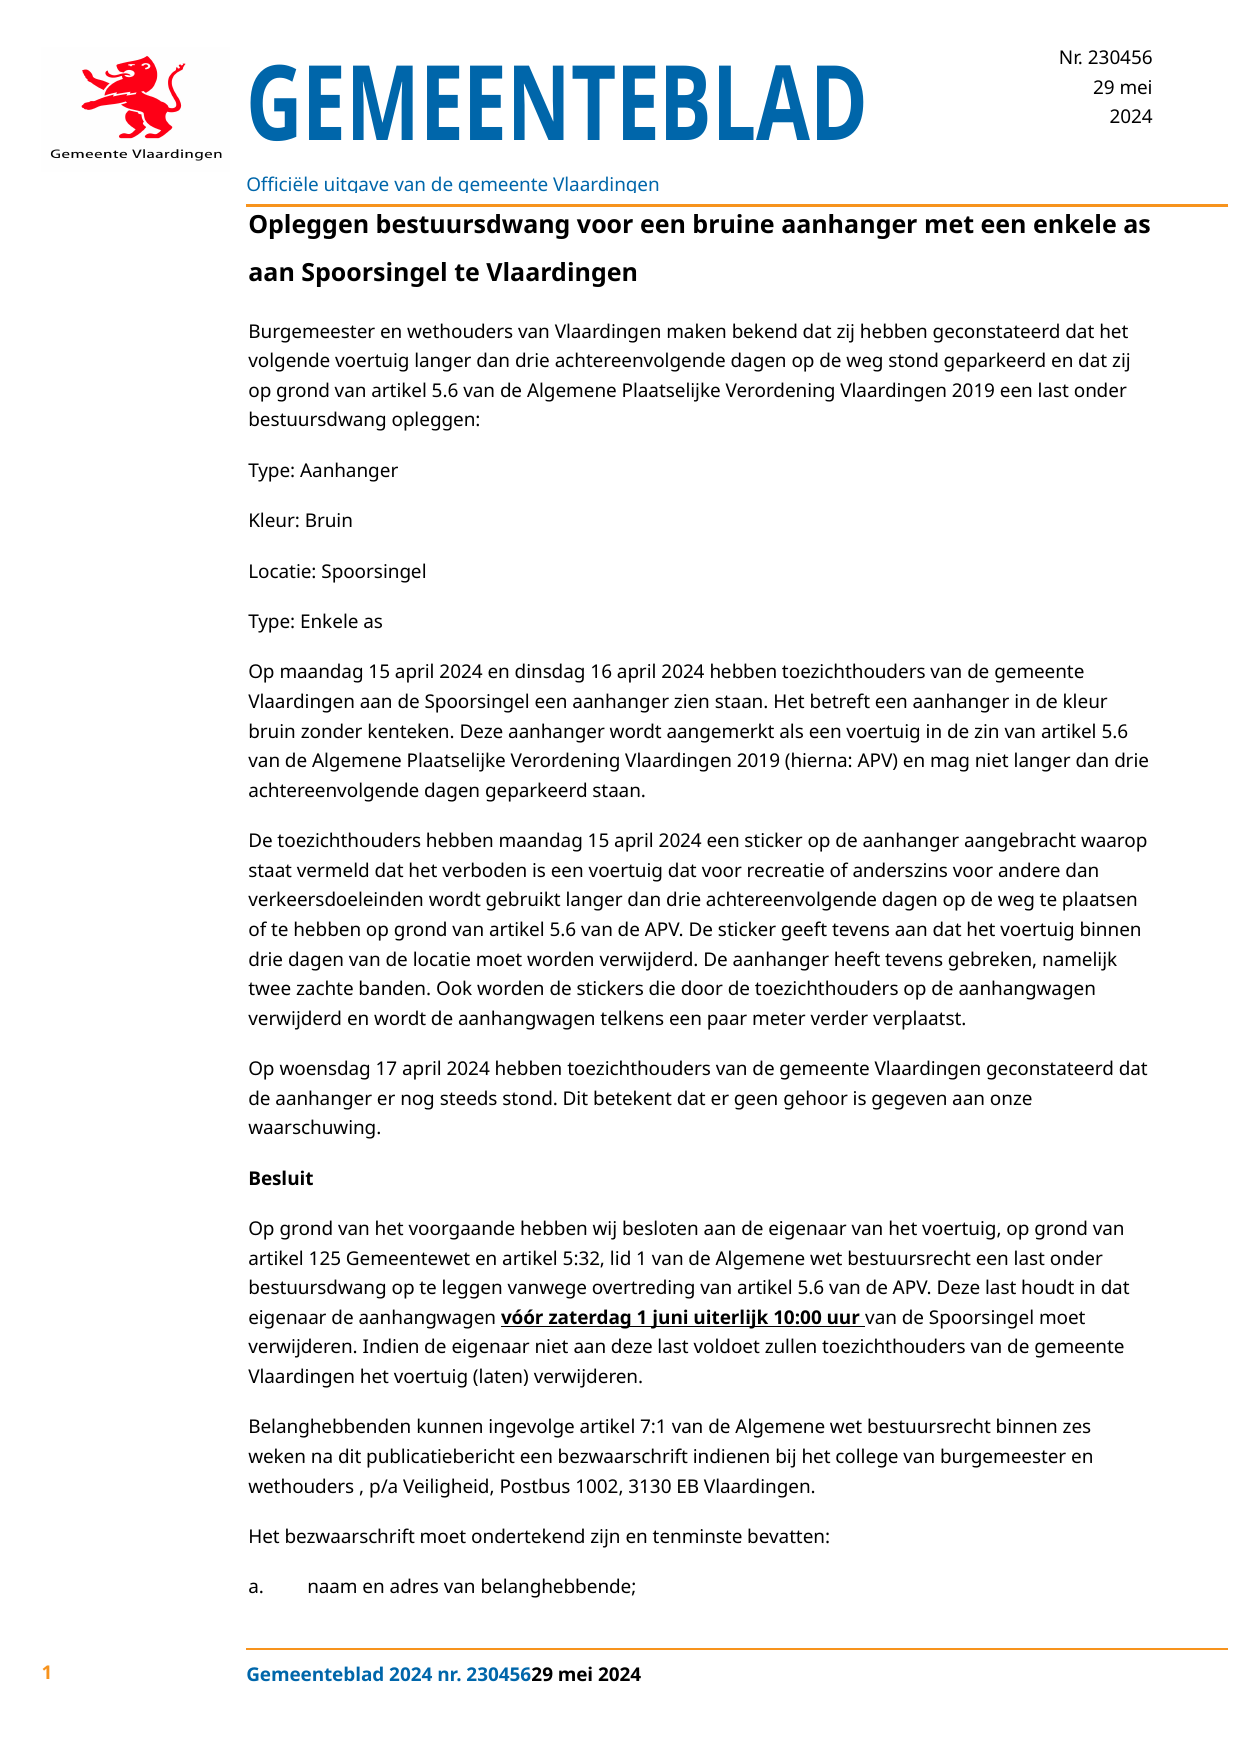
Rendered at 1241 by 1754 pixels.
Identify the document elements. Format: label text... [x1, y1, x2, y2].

text Burgemeester en wethouders van Vlaardingen maken bekend dat zij hebben geconstateerd dat het volgende voertuig langer dan drie achtereenvolgende dagen op de weg stond geparkeerd en dat zij op grond van artikel 5.6 van de Algemene Plaatselijke Verordening Vlaardingen 2019 een last onder bestuursdwang opleggen: [248, 318, 1152, 432]
text Belanghebbenden kunnen ingevolge artikel 7:1 van de Algemene wet bestuursrecht binnen zes weken na dit publicatiebericht een bezwaarschrift indienen bij het college van burgemeester en wethouders , p/a Veiligheid, Postbus 1002, 3130 EB Vlaardingen. [248, 1414, 1152, 1499]
text Het bezwaarschrift moet ondertekend zijn en tenminste bevatten: [248, 1523, 1152, 1549]
text Kleur: Bruin [248, 507, 1152, 533]
text Type: Enkele as [248, 608, 1152, 634]
text Op grond van het voorgaande hebben wij besloten aan de eigenaar van het voertuig, op grond van artikel 125 Gemeentewet en artikel 5:32, lid 1 van de Algemene wet bestuursrecht een last onder bestuursdwang op te leggen vanwege overtreding van artikel 5.6 van de APV. Deze last houdt in dat eigenaar de aanhangwagen vóór zaterdag 1 juni uiterlijk 10:00 uur van de Spoorsingel moet verwijderen. Indien de eigenaar niet aan deze last voldoet zullen toezichthouders van de gemeente Vlaardingen het voertuig (laten) verwijderen. [248, 1215, 1152, 1389]
picture [41, 47, 231, 172]
list naam en adres van belanghebbende; [248, 1574, 1152, 1599]
text Op maandag 15 april 2024 en dinsdag 16 april 2024 hebben toezichthouders van de gemeente Vlaardingen aan de Spoorsingel een aanhanger zien staan. Het betreft een aanhanger in de kleur bruin zonder kenteken. Deze aanhanger wordt aangemerkt als een voertuig in de zin van artikel 5.6 van de Algemene Plaatselijke Verordening Vlaardingen 2019 (hierna: APV) en mag niet langer dan drie achtereenvolgende dagen geparkeerd staan. [248, 659, 1152, 803]
text Locatie: Spoorsingel [248, 558, 1152, 584]
text De toezichthouders hebben maandag 15 april 2024 een sticker op de aanhanger aangebracht waarop staat vermeld dat het verboden is een voertuig dat voor recreatie of anderszins voor andere dan verkeersdoeleinden wordt gebruikt langer dan drie achtereenvolgende dagen op de weg te plaatsen of te hebben op grond van artikel 5.6 van de APV. De sticker geeft tevens aan dat het voertuig binnen drie dagen van de locatie moet worden verwijderd. De aanhanger heeft tevens gebreken, namelijk twee zachte banden. Ook worden de stickers die door de toezichthouders op de aanhangwagen verwijderd en wordt de aanhangwagen telkens een paar meter verder verplaatst. [248, 827, 1152, 1031]
text Op woensdag 17 april 2024 hebben toezichthouders van de gemeente Vlaardingen geconstateerd dat de aanhanger er nog steeds stond. Dit betekent dat er geen gehoor is gegeven aan onze waarschuwing. [248, 1055, 1152, 1140]
text Besluit [248, 1165, 1152, 1191]
text Opleggen bestuursdwang voor een bruine aanhanger met een enkele as aan Spoorsingel te Vlaardingen [248, 207, 1152, 288]
text Type: Aanhanger [248, 457, 1152, 483]
